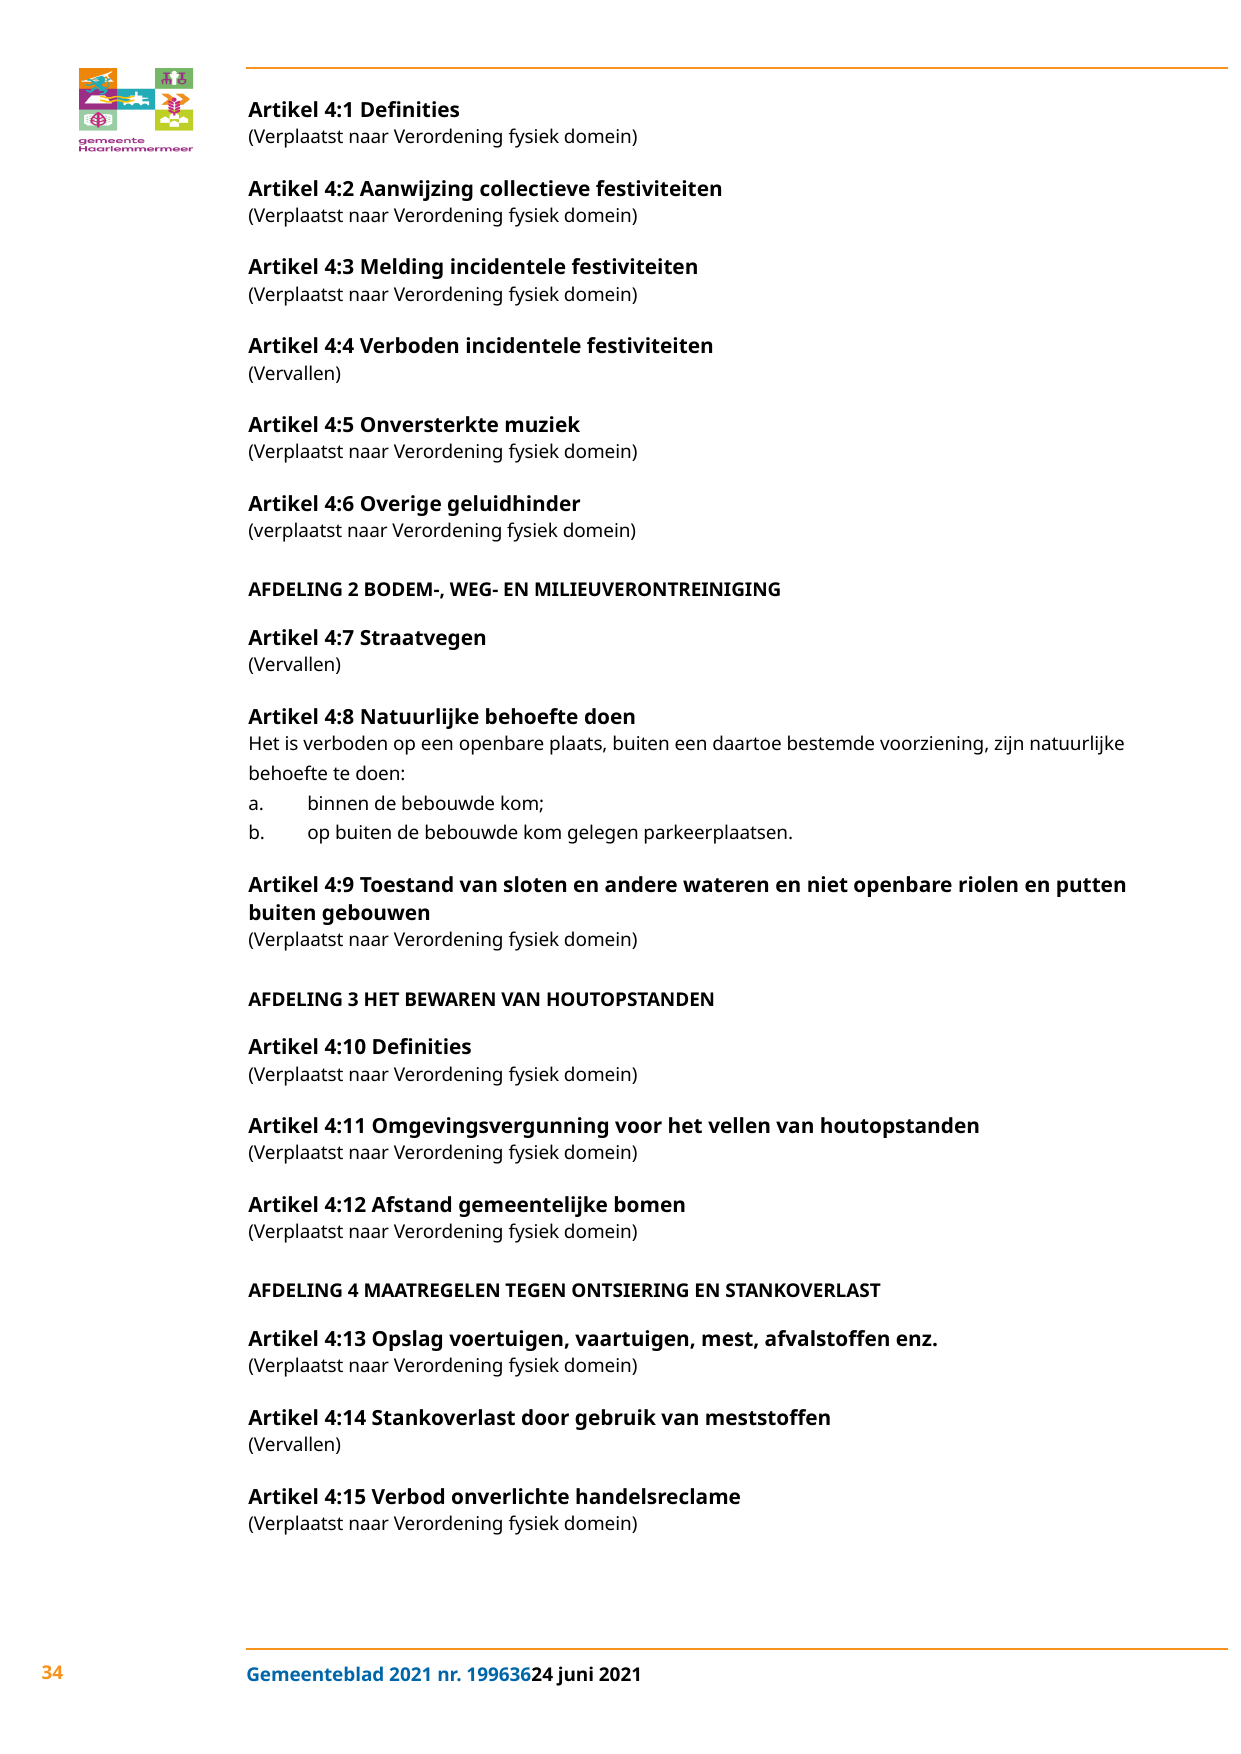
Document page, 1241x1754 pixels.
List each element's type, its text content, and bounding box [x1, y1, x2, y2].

list op buiten de bebouwde kom gelegen parkeerplaatsen. [248, 819, 1152, 845]
text (Vervallen) [248, 1431, 1152, 1457]
text (verplaatst naar Verordening fysiek domein) [248, 517, 1152, 543]
text (Vervallen) [248, 652, 1152, 677]
text Artikel 4:6 Overige geluidhinder [248, 489, 1152, 517]
text (Verplaatst naar Verordening fysiek domein) [248, 927, 1152, 952]
text Artikel 4:3 Melding incidentele festiviteiten [248, 252, 1152, 281]
text Artikel 4:12 Afstand gemeentelijke bomen [248, 1190, 1152, 1218]
text Artikel 4:7 Straatvegen [248, 623, 1152, 652]
text (Verplaatst naar Verordening fysiek domein) [248, 1061, 1152, 1086]
text Artikel 4:10 Definities [248, 1032, 1152, 1061]
text Artikel 4:15 Verbod onverlichte handelsreclame [248, 1482, 1152, 1510]
text (Verplaatst naar Verordening fysiek domein) [248, 1353, 1152, 1378]
text Artikel 4:8 Natuurlijke behoefte doen [248, 702, 1152, 731]
text (Vervallen) [248, 360, 1152, 386]
picture [41, 47, 231, 172]
text Artikel 4:5 Onversterkte muziek [248, 410, 1152, 439]
text AFDELING 3 HET BEWAREN VAN HOUTOPSTANDEN [248, 986, 1152, 1011]
text (Verplaatst naar Verordening fysiek domein) [248, 439, 1152, 464]
text Artikel 4:2 Aanwijzing collectieve festiviteiten [248, 174, 1152, 202]
text AFDELING 2 BODEM-, WEG- EN MILIEUVERONTREINIGING [248, 577, 1152, 602]
text Artikel 4:13 Opslag voertuigen, vaartuigen, mest, afvalstoffen enz. [248, 1324, 1152, 1353]
text (Verplaatst naar Verordening fysiek domein) [248, 1218, 1152, 1244]
text Artikel 4:4 Verboden incidentele festiviteiten [248, 331, 1152, 360]
text (Verplaatst naar Verordening fysiek domein) [248, 281, 1152, 307]
text (Verplaatst naar Verordening fysiek domein) [248, 202, 1152, 228]
text Artikel 4:9 Toestand van sloten en andere wateren en niet openbare riolen en putten buiten gebouwen [248, 870, 1152, 927]
text (Verplaatst naar Verordening fysiek domein) [248, 1139, 1152, 1165]
text AFDELING 4 MAATREGELEN TEGEN ONTSIERING EN STANKOVERLAST [248, 1278, 1152, 1303]
text (Verplaatst naar Verordening fysiek domein) [248, 123, 1152, 149]
text Artikel 4:14 Stankoverlast door gebruik van meststoffen [248, 1403, 1152, 1431]
text Artikel 4:1 Definities [248, 95, 1152, 123]
text Artikel 4:11 Omgevingsvergunning voor het vellen van houtopstanden [248, 1111, 1152, 1139]
list binnen de bebouwde kom; [248, 790, 1152, 815]
text (Verplaatst naar Verordening fysiek domein) [248, 1510, 1152, 1536]
text Het is verboden op een openbare plaats, buiten een daartoe bestemde voorziening, zijn natuurlijke behoefte te doen: [248, 731, 1152, 786]
